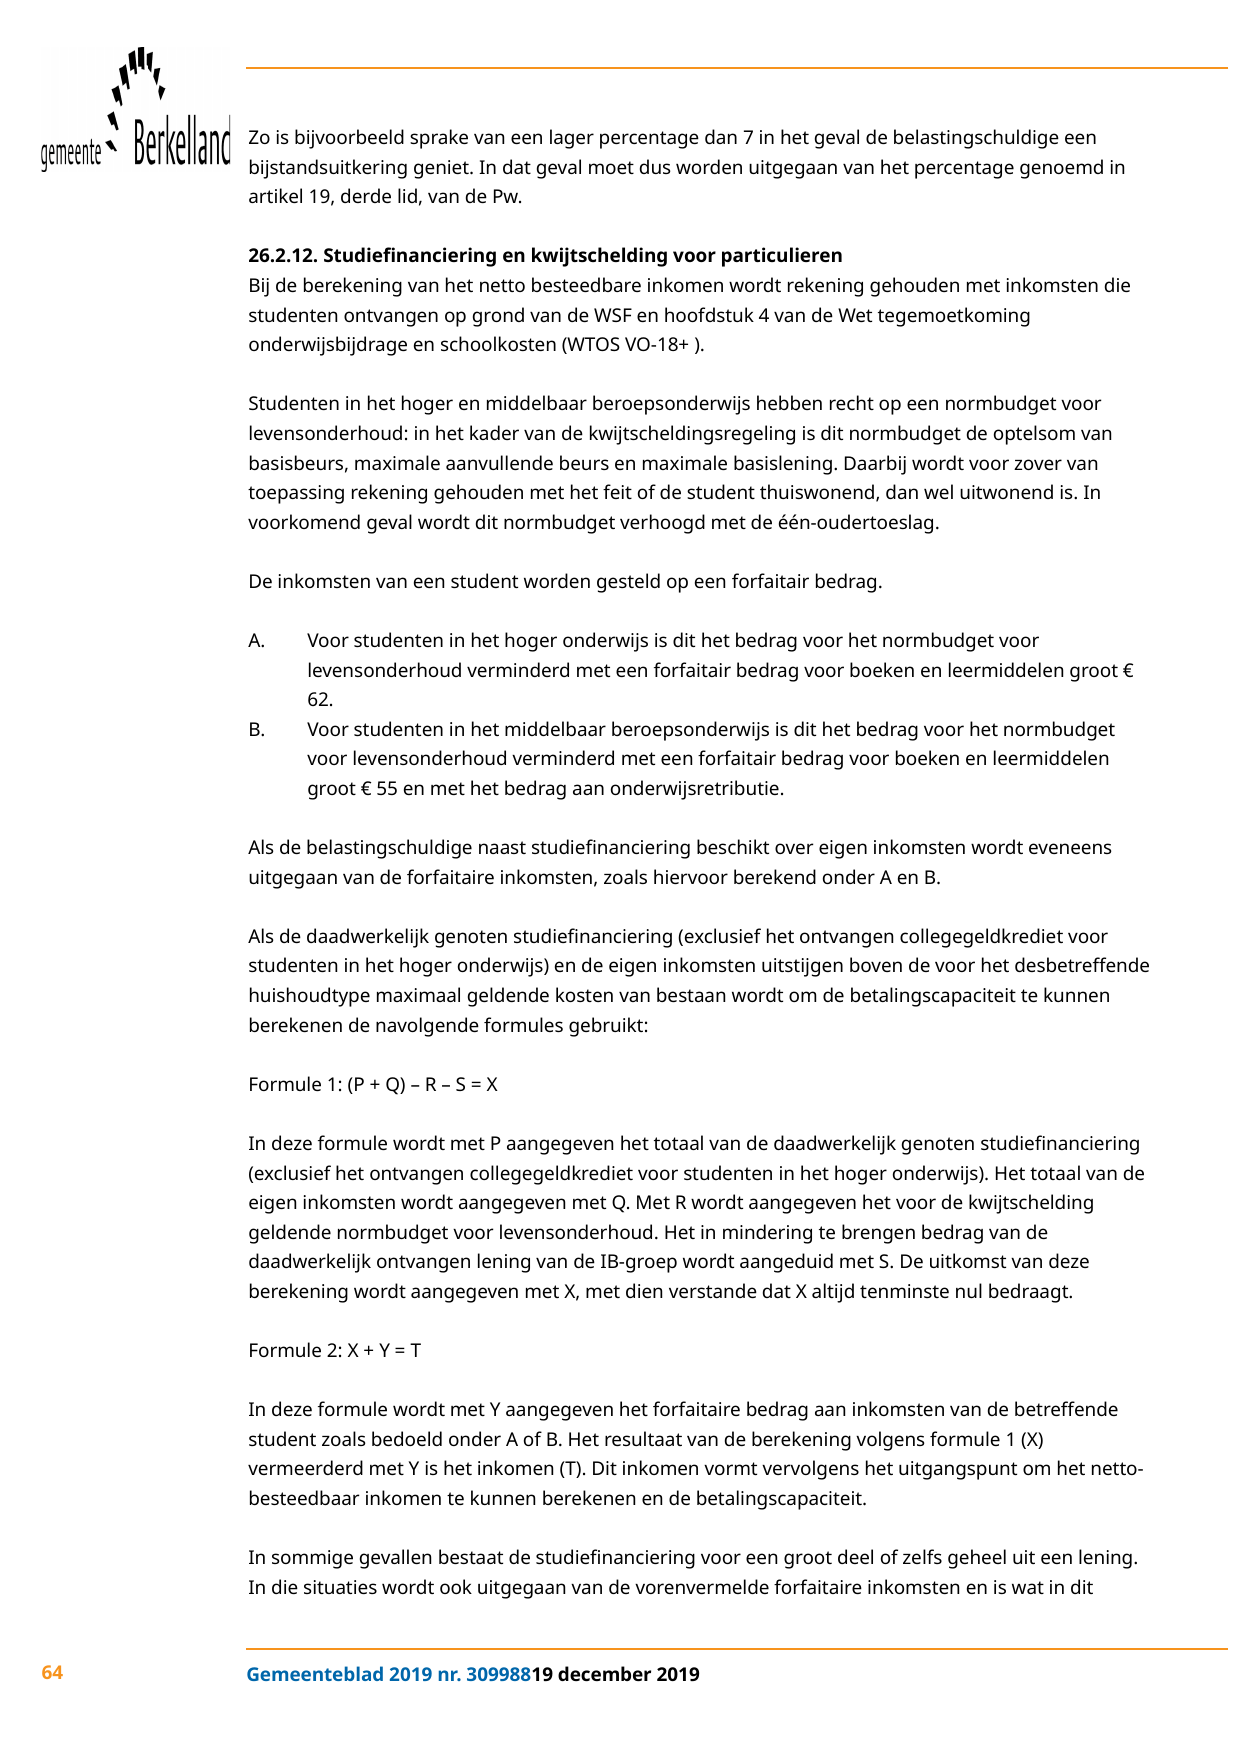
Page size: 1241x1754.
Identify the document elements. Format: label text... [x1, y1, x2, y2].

text In deze formule wordt met Y aangegeven het forfaitaire bedrag aan inkomsten van de betreffende student zoals bedoeld onder A of B. Het resultaat van de berekening volgens formule 1 (X) vermeerderd met Y is het inkomen (T). Dit inkomen vormt vervolgens het uitgangspunt om het netto-besteedbaar inkomen te kunnen berekenen en de betalingscapaciteit. [248, 1396, 1152, 1511]
text In sommige gevallen bestaat de studiefinanciering voor een groot deel of zelfs geheel uit een lening. In die situaties wordt ook uitgegaan van de vorenvermelde forfaitaire inkomsten en is wat in dit [248, 1544, 1152, 1600]
text In deze formule wordt met P aangegeven het totaal van de daadwerkelijk genoten studiefinanciering (exclusief het ontvangen collegegeldkrediet voor studenten in het hoger onderwijs). Het totaal van de eigen inkomsten wordt aangegeven met Q. Met R wordt aangegeven het voor de kwijtschelding geldende normbudget voor levensonderhoud. Het in mindering te brengen bedrag van de daadwerkelijk ontvangen lening van de IB-groep wordt aangeduid met S. De uitkomst van deze berekening wordt aangegeven met X, met dien verstande dat X altijd tenminste nul bedraagt. [248, 1130, 1152, 1304]
text Zo is bijvoorbeeld sprake van een lager percentage dan 7 in het geval de belastingschuldige een bijstandsuitkering geniet. In dat geval moet dus worden uitgegaan van het percentage genoemd in artikel 19, derde lid, van de Pw. [248, 124, 1152, 209]
text Formule 1: (P + Q) – R – S = X [248, 1071, 1152, 1097]
text Formule 2: X + Y = T [248, 1337, 1152, 1363]
text Als de belastingschuldige naast studiefinanciering beschikt over eigen inkomsten wordt eveneens uitgegaan van de forfaitaire inkomsten, zoals hiervoor berekend onder A en B. [248, 834, 1152, 890]
text Als de daadwerkelijk genoten studiefinanciering (exclusief het ontvangen collegegeldkrediet voor studenten in het hoger onderwijs) en de eigen inkomsten uitstijgen boven de voor het desbetreffende huishoudtype maximaal geldende kosten van bestaan wordt om de betalingscapaciteit te kunnen berekenen de navolgende formules gebruikt: [248, 923, 1152, 1038]
list Voor studenten in het middelbaar beroepsonderwijs is dit het bedrag voor het normbudget voor levensonderhoud verminderd met een forfaitair bedrag voor boeken en leermiddelen groot € 55 en met het bedrag aan onderwijsretributie. [248, 716, 1152, 801]
list Voor studenten in het hoger onderwijs is dit het bedrag voor het normbudget voor levensonderhoud verminderd met een forfaitair bedrag voor boeken en leermiddelen groot € 62. [248, 627, 1152, 712]
text Bij de berekening van het netto besteedbare inkomen wordt rekening gehouden met inkomsten die studenten ontvangen op grond van de WSF en hoofdstuk 4 van de Wet tegemoetkoming onderwijsbijdrage en schoolkosten (WTOS VO-18+ ). [248, 272, 1152, 357]
text De inkomsten van een student worden gesteld op een forfaitair bedrag. [248, 568, 1152, 594]
picture [41, 47, 231, 172]
text Studenten in het hoger en middelbaar beroepsonderwijs hebben recht op een normbudget voor levensonderhoud: in het kader van de kwijtscheldingsregeling is dit normbudget de optelsom van basisbeurs, maximale aanvullende beurs en maximale basislening. Daarbij wordt voor zover van toepassing rekening gehouden met het feit of de student thuiswonend, dan wel uitwonend is. In voorkomend geval wordt dit normbudget verhoogd met de één-oudertoeslag. [248, 391, 1152, 535]
text 26.2.12. Studiefinanciering en kwijtschelding voor particulieren [248, 243, 1152, 268]
